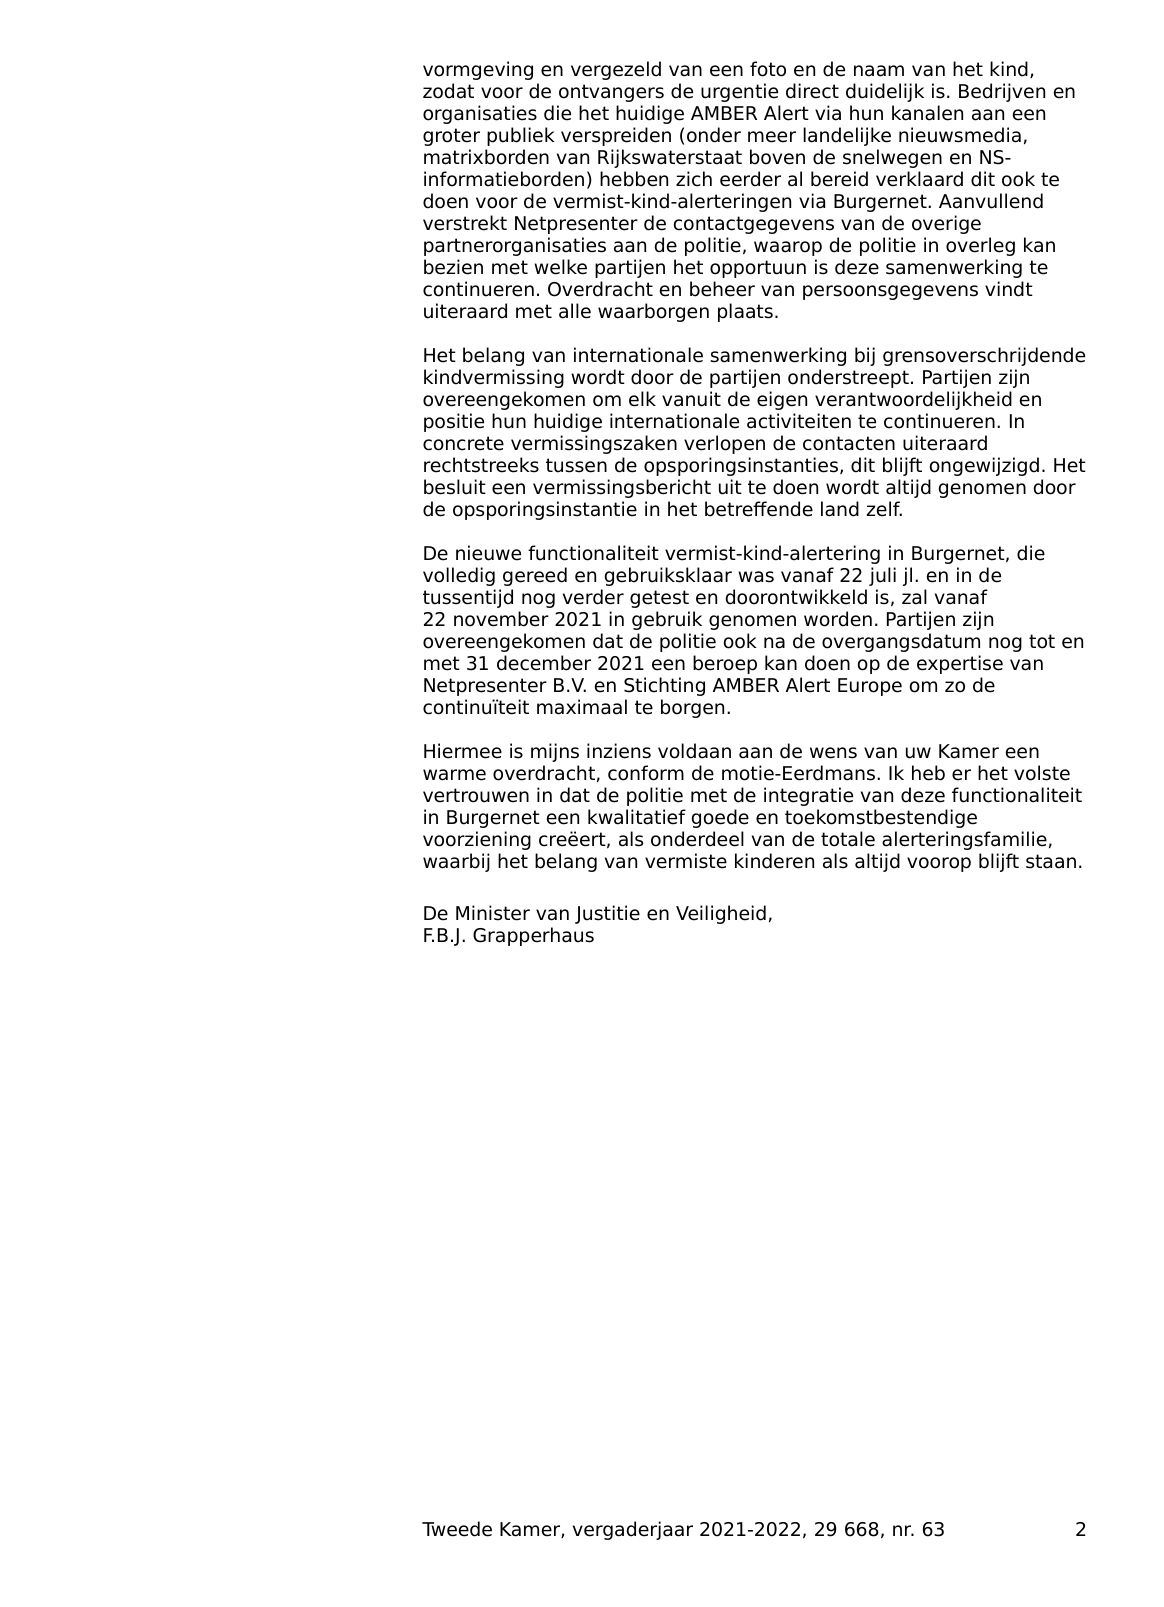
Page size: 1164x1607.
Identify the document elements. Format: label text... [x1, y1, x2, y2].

text De nieuwe functionaliteit vermist-kind-alertering in Burgernet, die volledig gereed en gebruiksklaar was vanaf 22 juli jl. en in de tussentijd nog verder getest en doorontwikkeld is, zal vanaf 22 november 2021 in gebruik genomen worden. Partijen zijn overeengekomen dat de politie ook na de overgangsdatum nog tot en met 31 december 2021 een beroep kan doen op de expertise van Netpresenter B.V. en Stichting AMBER Alert Europe om zo de continuïteit maximaal te borgen. [422, 543, 1087, 719]
text Het belang van internationale samenwerking bij grensoverschrijdende kindvermissing wordt door de partijen onderstreept. Partijen zijn overeengekomen om elk vanuit de eigen verantwoordelijkheid en positie hun huidige internationale activiteiten te continueren. In concrete vermissingszaken verlopen de contacten uiteraard rechtstreeks tussen de opsporingsinstanties, dit blijft ongewijzigd. Het besluit een vermissingsbericht uit te doen wordt altijd genomen door de opsporingsinstantie in het betreffende land zelf. [422, 345, 1087, 521]
text vormgeving en vergezeld van een foto en de naam van het kind, zodat voor de ontvangers de urgentie direct duidelijk is. Bedrijven en organisaties die het huidige AMBER Alert via hun kanalen aan een groter publiek verspreiden (onder meer landelijke nieuwsmedia, matrixborden van Rijkswaterstaat boven de snelwegen en NS-informatieborden) hebben zich eerder al bereid verklaard dit ook te doen voor de vermist-kind-alerteringen via Burgernet. Aanvullend verstrekt Netpresenter de contactgegevens van de overige partnerorganisaties aan de politie, waarop de politie in overleg kan bezien met welke partijen het opportuun is deze samenwerking te continueren. Overdracht en beheer van persoonsgegevens vindt uiteraard met alle waarborgen plaats. [422, 59, 1087, 323]
text Hiermee is mijns inziens voldaan aan de wens van uw Kamer een warme overdracht, conform de motie-Eerdmans. Ik heb er het volste vertrouwen in dat de politie met de integratie van deze functionaliteit in Burgernet een kwalitatief goede en toekomstbestendige voorziening creëert, als onderdeel van de totale alerteringsfamilie, waarbij het belang van vermiste kinderen als altijd voorop blijft staan. [422, 741, 1087, 873]
text De Minister van Justitie en Veiligheid, F.B.J. Grapperhaus [422, 903, 1087, 947]
